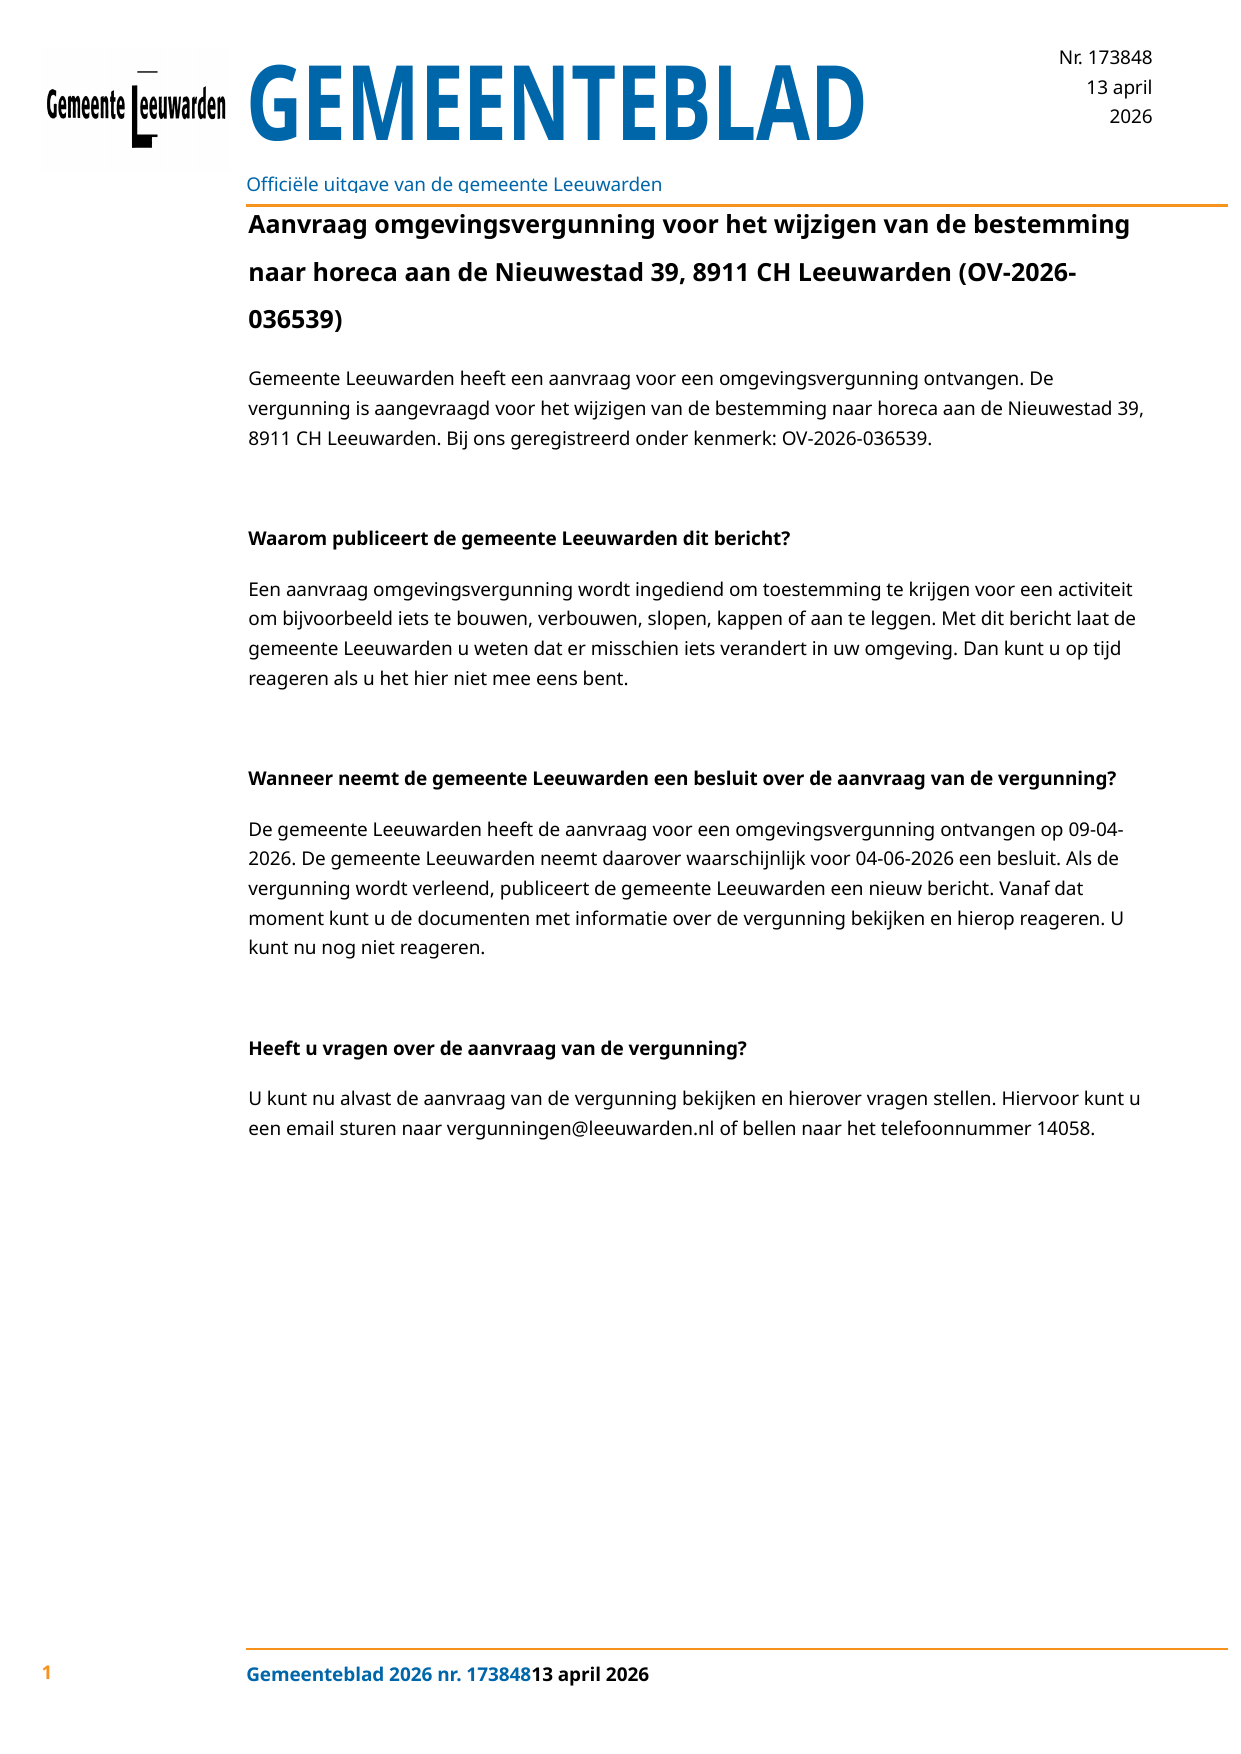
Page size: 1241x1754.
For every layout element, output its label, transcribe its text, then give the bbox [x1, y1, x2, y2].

text De gemeente Leeuwarden heeft de aanvraag voor een omgevingsvergunning ontvangen op 09-04-2026. De gemeente Leeuwarden neemt daarover waarschijnlijk voor 04-06-2026 een besluit. Als de vergunning wordt verleend, publiceert de gemeente Leeuwarden een nieuw bericht. Vanaf dat moment kunt u de documenten met informatie over de vergunning bekijken en hierop reageren. U kunt nu nog niet reageren. [248, 816, 1152, 960]
text U kunt nu alvast de aanvraag van de vergunning bekijken en hierover vragen stellen. Hiervoor kunt u een email sturen naar vergunningen@leeuwarden.nl of bellen naar het telefoonnummer 14058. [248, 1086, 1152, 1141]
text Gemeente Leeuwarden heeft een aanvraag voor een omgevingsvergunning ontvangen. De vergunning is aangevraagd voor het wijzigen van de bestemming naar horeca aan de Nieuwestad 39, 8911 CH Leeuwarden. Bij ons geregistreerd onder kenmerk: OV-2026-036539. [248, 366, 1152, 450]
text Een aanvraag omgevingsvergunning wordt ingediend om toestemming te krijgen voor een activiteit om bijvoorbeeld iets te bouwen, verbouwen, slopen, kappen of aan te leggen. Met dit bericht laat de gemeente Leeuwarden u weten dat er misschien iets verandert in uw omgeving. Dan kunt u op tijd reageren als u het hier niet mee eens bent. [248, 576, 1152, 690]
picture [41, 47, 231, 172]
text Heeft u vragen over de aanvraag van de vergunning? [248, 1035, 1152, 1061]
text Wanneer neemt de gemeente Leeuwarden een besluit over de aanvraag van de vergunning? [248, 766, 1152, 791]
text Aanvraag omgevingsvergunning voor het wijzigen van de bestemming naar horeca aan de Nieuwestad 39, 8911 CH Leeuwarden (OV-2026-036539) [248, 207, 1152, 336]
text Waarom publiceert de gemeente Leeuwarden dit bericht? [248, 526, 1152, 551]
